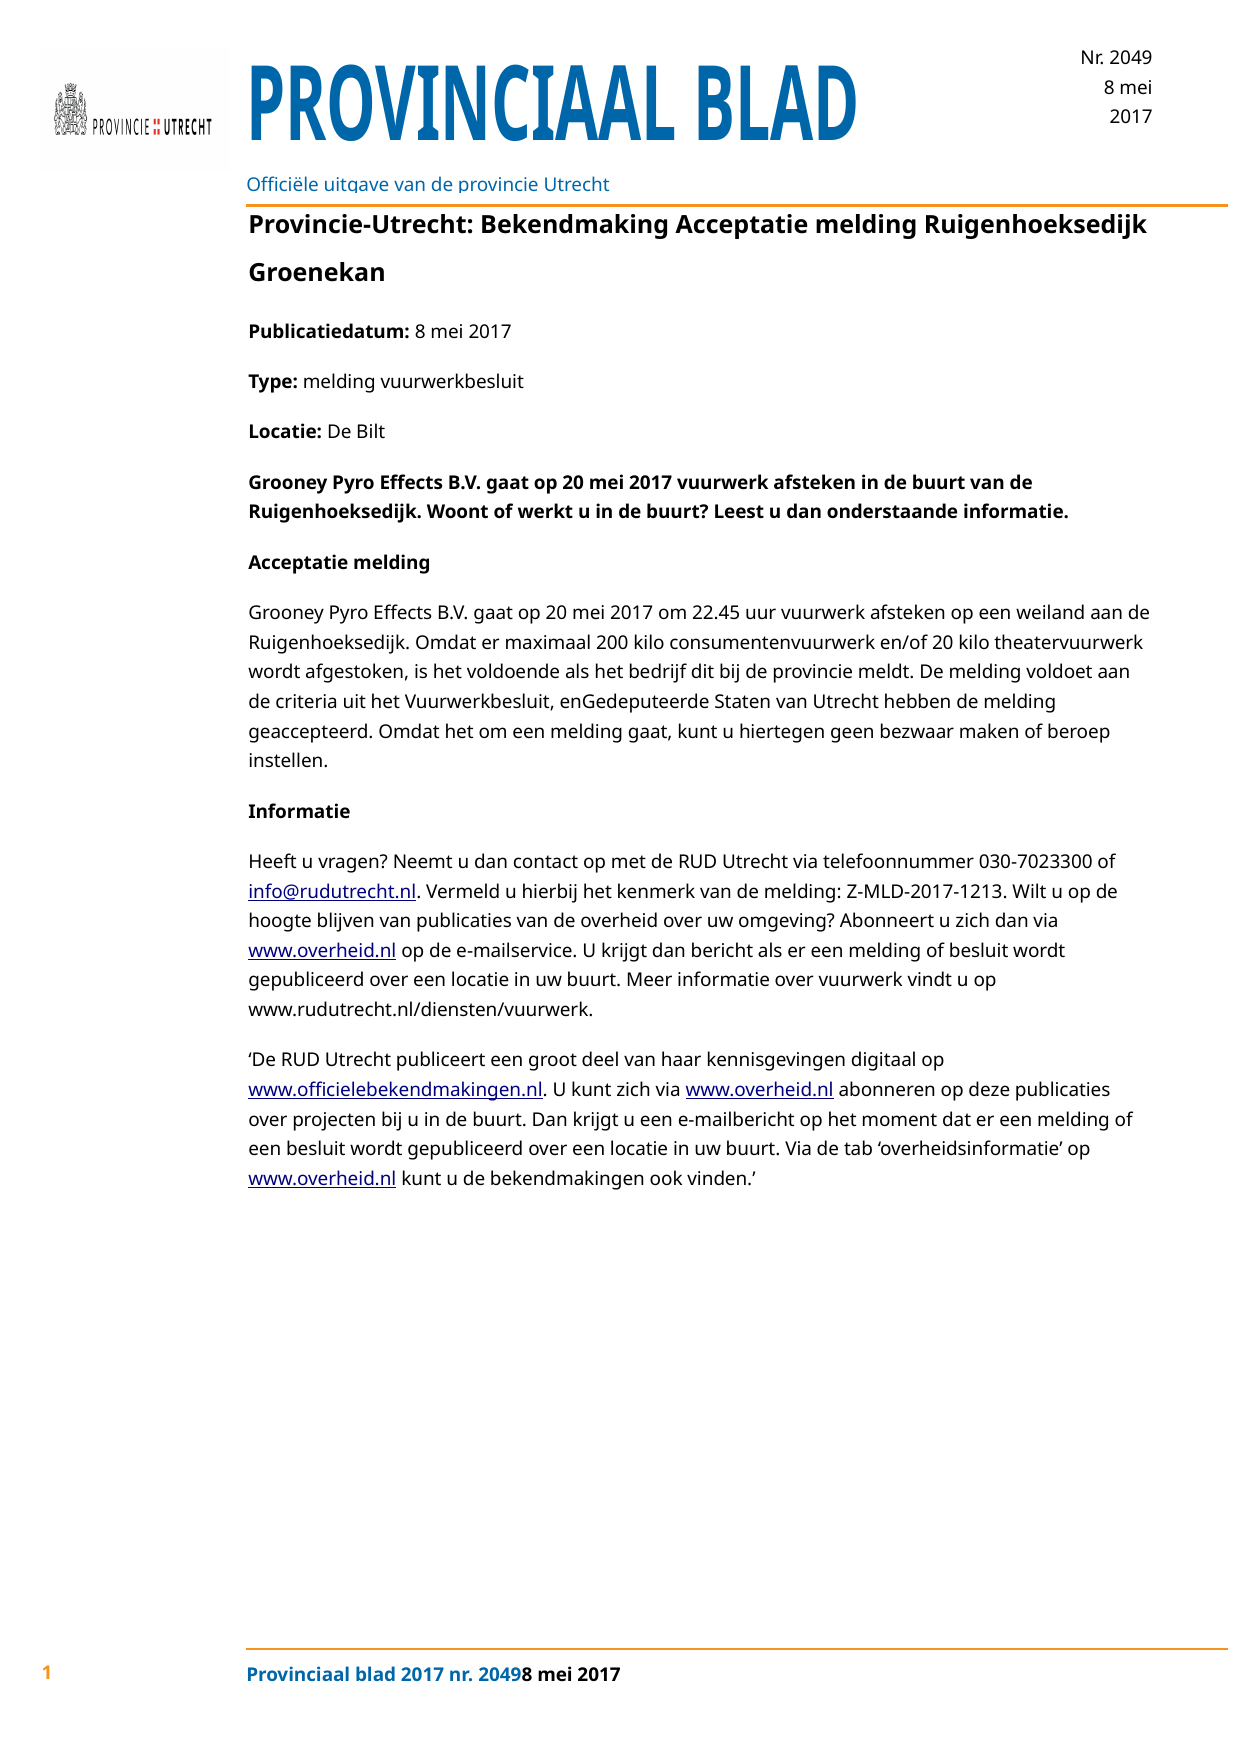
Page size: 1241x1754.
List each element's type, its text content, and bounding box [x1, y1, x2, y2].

text Grooney Pyro Effects B.V. gaat op 20 mei 2017 om 22.45 uur vuurwerk afsteken op een weiland aan de Ruigenhoeksedijk. Omdat er maximaal 200 kilo consumentenvuurwerk en/of 20 kilo theatervuurwerk wordt afgestoken, is het voldoende als het bedrijf dit bij de provincie meldt. De melding voldoet aan de criteria uit het Vuurwerkbesluit, enGedeputeerde Staten van Utrecht hebben de melding geaccepteerd. Omdat het om een melding gaat, kunt u hiertegen geen bezwaar maken of beroep instellen. [248, 599, 1152, 773]
text Acceptatie melding [248, 549, 1152, 575]
text Provincie-Utrecht: Bekendmaking Acceptatie melding Ruigenhoeksedijk Groenekan [248, 207, 1152, 288]
picture [41, 47, 231, 172]
text Publicatiedatum: 8 mei 2017 [248, 318, 1152, 344]
text Informatie [248, 798, 1152, 824]
text Grooney Pyro Effects B.V. gaat op 20 mei 2017 vuurwerk afsteken in de buurt van de Ruigenhoeksedijk. Woont of werkt u in de buurt? Leest u dan onderstaande informatie. [248, 469, 1152, 524]
text Heeft u vragen? Neemt u dan contact op met de RUD Utrecht via telefoonnummer 030-7023300 of info@rudutrecht.nl. Vermeld u hierbij het kenmerk van de melding: Z-MLD-2017-1213. Wilt u op de hoogte blijven van publicaties van de overheid over uw omgeving? Abonneert u zich dan via www.overheid.nl op de e-mailservice. U krijgt dan bericht als er een melding of besluit wordt gepubliceerd over een locatie in uw buurt. Meer informatie over vuurwerk vindt u op www.rudutrecht.nl/diensten/vuurwerk. [248, 848, 1152, 1022]
text Locatie: De Bilt [248, 419, 1152, 444]
text ‘De RUD Utrecht publiceert een groot deel van haar kennisgevingen digitaal op www.officielebekendmakingen.nl. U kunt zich via www.overheid.nl abonneren op deze publicaties over projecten bij u in de buurt. Dan krijgt u een e-mailbericht op het moment dat er een melding of een besluit wordt gepubliceerd over een locatie in uw buurt. Via de tab ‘overheidsinformatie’ op www.overheid.nl kunt u de bekendmakingen ook vinden.’ [248, 1047, 1152, 1191]
text Type: melding vuurwerkbesluit [248, 368, 1152, 394]
